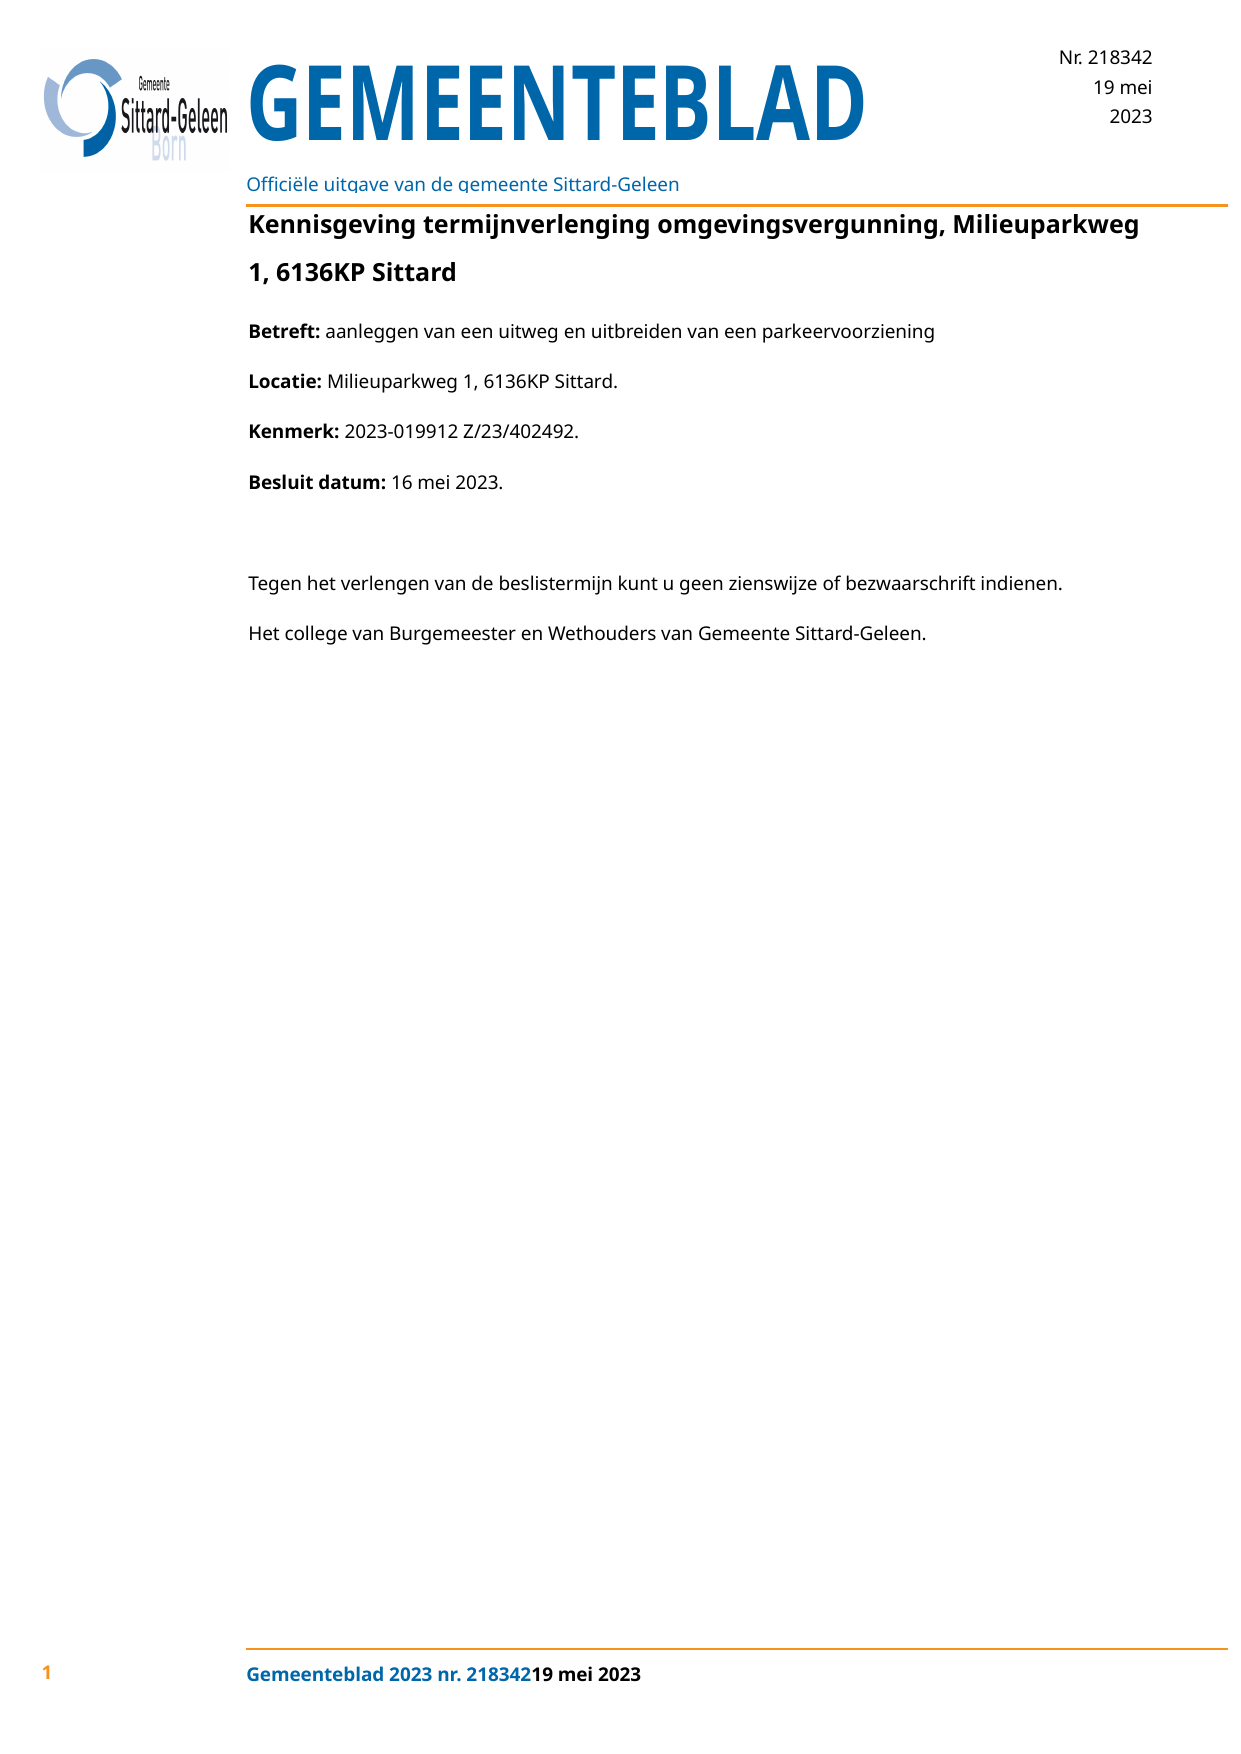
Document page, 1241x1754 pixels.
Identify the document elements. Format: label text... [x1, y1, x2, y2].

text Het college van Burgemeester en Wethouders van Gemeente Sittard-Geleen. [248, 620, 1152, 646]
text Locatie: Milieuparkweg 1, 6136KP Sittard. [248, 368, 1152, 394]
text Kenmerk: 2023-019912 Z/23/402492. [248, 419, 1152, 444]
picture [41, 47, 231, 172]
text Betreft: aanleggen van een uitweg en uitbreiden van een parkeervoorziening [248, 318, 1152, 344]
text Besluit datum: 16 mei 2023. [248, 469, 1152, 495]
text Kennisgeving termijnverlenging omgevingsvergunning, Milieuparkweg 1, 6136KP Sittard [248, 207, 1152, 288]
text Tegen het verlengen van de beslistermijn kunt u geen zienswijze of bezwaarschrift indienen. [248, 570, 1152, 596]
